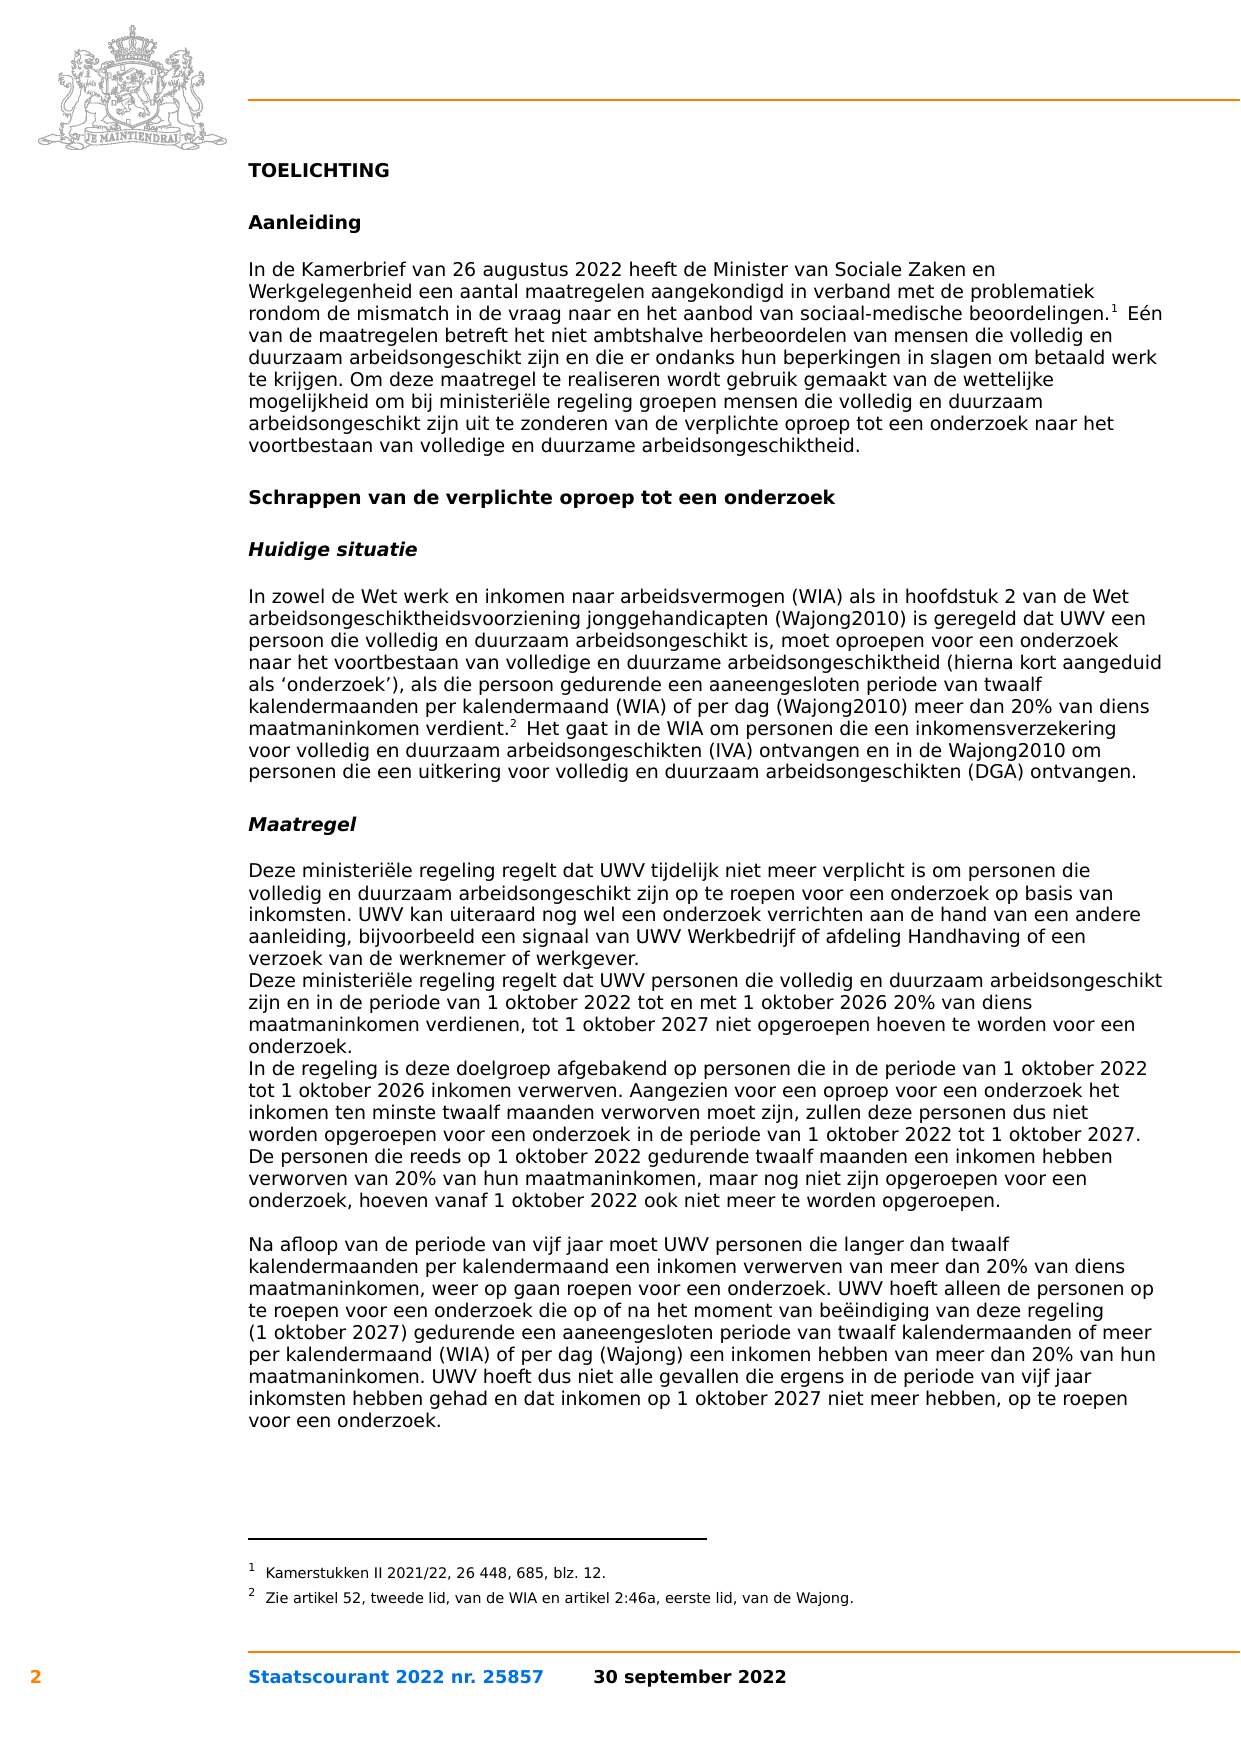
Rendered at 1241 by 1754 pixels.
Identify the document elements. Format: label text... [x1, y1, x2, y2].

text Na afloop van de periode van vijf jaar moet UWV personen die langer dan twaalf kalendermaanden per kalendermaand een inkomen verwerven van meer dan 20% van diens maatmaninkomen, weer op gaan roepen voor een onderzoek. UWV hoeft alleen de personen op te roepen voor een onderzoek die op of na het moment van beëindiging van deze regeling (1 oktober 2027) gedurende een aaneengesloten periode van twaalf kalendermaanden of meer per kalendermaand (WIA) of per dag (Wajong) een inkomen hebben van meer dan 20% van hun maatmaninkomen. UWV hoeft dus niet alle gevallen die ergens in de periode van vijf jaar inkomsten hebben gehad en dat inkomen op 1 oktober 2027 niet meer hebben, op te roepen voor een onderzoek. [248, 1234, 1163, 1432]
text In zowel de Wet werk en inkomen naar arbeidsvermogen (WIA) als in hoofdstuk 2 van de Wet arbeidsongeschiktheidsvoorziening jonggehandicapten (Wajong2010) is geregeld dat UWV een persoon die volledig en duurzaam arbeidsongeschikt is, moet oproepen voor een onderzoek naar het voortbestaan van volledige en duurzame arbeidsongeschiktheid (hierna kort aangeduid als ‘onderzoek’), als die persoon gedurende een aaneengesloten periode van twaalf kalendermaanden per kalendermaand (WIA) of per dag (Wajong2010) meer dan 20% van diens maatmaninkomen verdient. Het gaat in de WIA om personen die een inkomensverzekering voor volledig en duurzaam arbeidsongeschikten (IVA) ontvangen en in de Wajong2010 om personen die een uitkering voor volledig en duurzaam arbeidsongeschikten (DGA) ontvangen. [248, 586, 1163, 783]
subtitle Huidige situatie [248, 539, 1163, 561]
subtitle Maatregel [248, 813, 1163, 835]
text Zie artikel 52, tweede lid, van de WIA en artikel 2:46a, eerste lid, van de Wajong. [248, 1586, 1163, 1608]
text Deze ministeriële regeling regelt dat UWV personen die volledig en duurzaam arbeidsongeschikt zijn en in de periode van 1 oktober 2022 tot en met 1 oktober 2026 20% van diens maatmaninkomen verdienen, tot 1 oktober 2027 niet opgeroepen hoeven te worden voor een onderzoek. [248, 970, 1163, 1058]
picture [38, 25, 227, 150]
subtitle TOELICHTING [248, 160, 1163, 182]
text Deze ministeriële regeling regelt dat UWV tijdelijk niet meer verplicht is om personen die volledig en duurzaam arbeidsongeschikt zijn op te roepen voor een onderzoek op basis van inkomsten. UWV kan uiteraard nog wel een onderzoek verrichten aan de hand van een andere aanleiding, bijvoorbeeld een signaal van UWV Werkbedrijf of afdeling Handhaving of een verzoek van de werknemer of werkgever. [248, 860, 1163, 970]
text In de regeling is deze doelgroep afgebakend op personen die in de periode van 1 oktober 2022 tot 1 oktober 2026 inkomen verwerven. Aangezien voor een oproep voor een onderzoek het inkomen ten minste twaalf maanden verworven moet zijn, zullen deze personen dus niet worden opgeroepen voor een onderzoek in de periode van 1 oktober 2022 tot 1 oktober 2027. De personen die reeds op 1 oktober 2022 gedurende twaalf maanden een inkomen hebben verworven van 20% van hun maatmaninkomen, maar nog niet zijn opgeroepen voor een onderzoek, hoeven vanaf 1 oktober 2022 ook niet meer te worden opgeroepen. [248, 1058, 1163, 1212]
subtitle Schrappen van de verplichte oproep tot een onderzoek [248, 487, 1163, 509]
text Kamerstukken II 2021/22, 26 448, 685, blz. 12. [248, 1561, 1163, 1583]
subtitle Aanleiding [248, 212, 1163, 234]
text In de Kamerbrief van 26 augustus 2022 heeft de Minister van Sociale Zaken en Werkgelegenheid een aantal maatregelen aangekondigd in verband met de problematiek rondom de mismatch in de vraag naar en het aanbod van sociaal-medische beoordelingen. Eén van de maatregelen betreft het niet ambtshalve herbeoordelen van mensen die volledig en duurzaam arbeidsongeschikt zijn en die er ondanks hun beperkingen in slagen om betaald werk te krijgen. Om deze maatregel te realiseren wordt gebruik gemaakt van de wettelijke mogelijkheid om bij ministeriële regeling groepen mensen die volledig en duurzaam arbeidsongeschikt zijn uit te zonderen van de verplichte oproep tot een onderzoek naar het voortbestaan van volledige en duurzame arbeidsongeschiktheid. [248, 259, 1163, 457]
